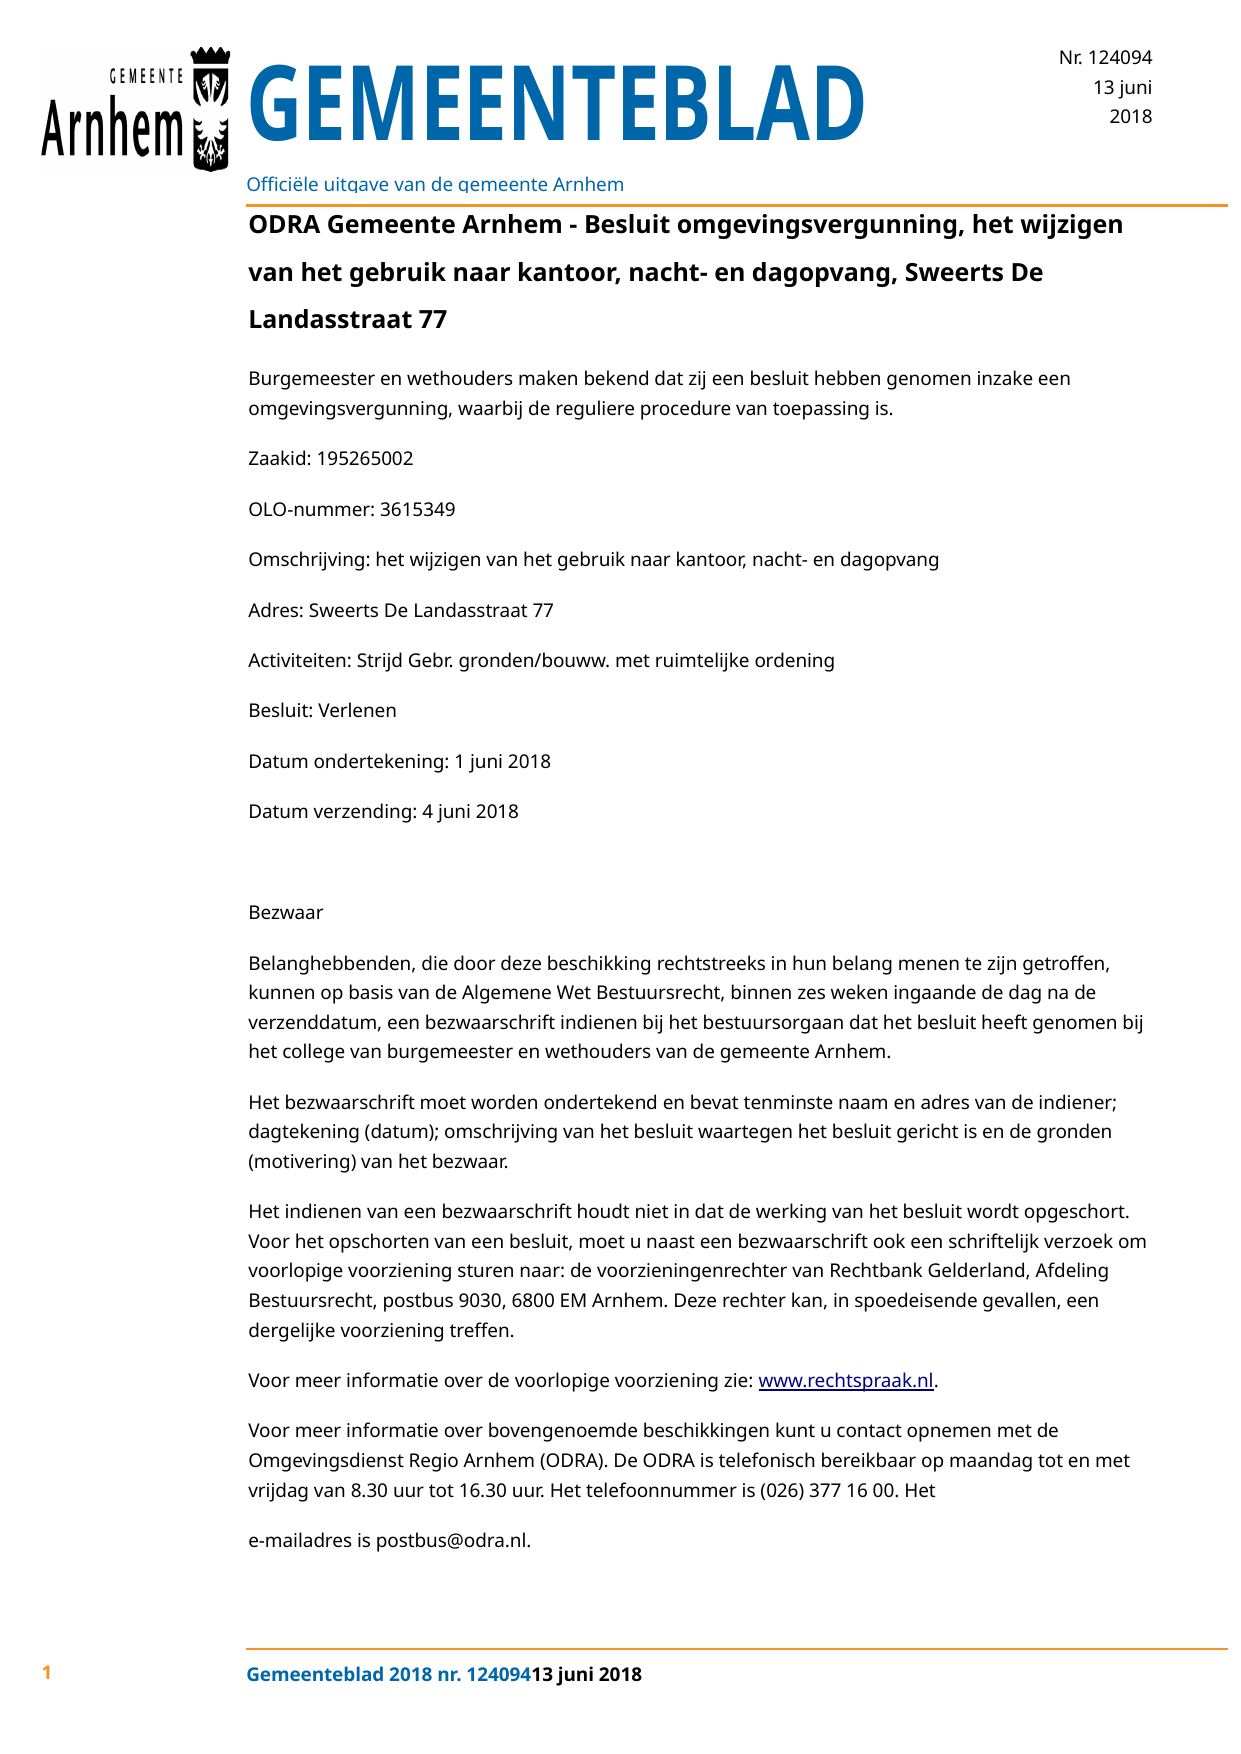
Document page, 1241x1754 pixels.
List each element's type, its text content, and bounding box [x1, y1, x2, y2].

text Adres: Sweerts De Landasstraat 77 [248, 597, 1152, 622]
text ODRA Gemeente Arnhem - Besluit omgevingsvergunning, het wijzigen van het gebruik naar kantoor, nacht- en dagopvang, Sweerts De Landasstraat 77 [248, 207, 1152, 336]
text Datum ondertekening: 1 juni 2018 [248, 748, 1152, 774]
text Het indienen van een bezwaarschrift houdt niet in dat de werking van het besluit wordt opgeschort. Voor het opschorten van een besluit, moet u naast een bezwaarschrift ook een schriftelijk verzoek om voorlopige voorziening sturen naar: de voorzieningenrechter van Rechtbank Gelderland, Afdeling Bestuursrecht, postbus 9030, 6800 EM Arnhem. Deze rechter kan, in spoedeisende gevallen, een dergelijke voorziening treffen. [248, 1198, 1152, 1342]
text Burgemeester en wethouders maken bekend dat zij een besluit hebben genomen inzake een omgevingsvergunning, waarbij de reguliere procedure van toepassing is. [248, 366, 1152, 421]
text Datum verzending: 4 juni 2018 [248, 798, 1152, 824]
picture [41, 47, 231, 172]
text Omschrijving: het wijzigen van het gebruik naar kantoor, nacht- en dagopvang [248, 546, 1152, 572]
text OLO-nummer: 3615349 [248, 496, 1152, 522]
text e-mailadres is postbus@odra.nl. [248, 1527, 1152, 1553]
text Besluit: Verlenen [248, 698, 1152, 723]
text Voor meer informatie over bovengenoemde beschikkingen kunt u contact opnemen met de Omgevingsdienst Regio Arnhem (ODRA). De ODRA is telefonisch bereikbaar op maandag tot en met vrijdag van 8.30 uur tot 16.30 uur. Het telefoonnummer is (026) 377 16 00. Het [248, 1418, 1152, 1502]
text Bezwaar [248, 899, 1152, 925]
text Belanghebbenden, die door deze beschikking rechtstreeks in hun belang menen te zijn getroffen, kunnen op basis van de Algemene Wet Bestuursrecht, binnen zes weken ingaande de dag na de verzenddatum, een bezwaarschrift indienen bij het bestuursorgaan dat het besluit heeft genomen bij het college van burgemeester en wethouders van de gemeente Arnhem. [248, 950, 1152, 1064]
text Voor meer informatie over de voorlopige voorziening zie: www.rechtspraak.nl. [248, 1367, 1152, 1393]
text Activiteiten: Strijd Gebr. gronden/bouww. met ruimtelijke ordening [248, 647, 1152, 673]
text Het bezwaarschrift moet worden ondertekend en bevat tenminste naam en adres van de indiener; dagtekening (datum); omschrijving van het besluit waartegen het besluit gericht is en de gronden (motivering) van het bezwaar. [248, 1089, 1152, 1174]
text Zaakid: 195265002 [248, 446, 1152, 471]
